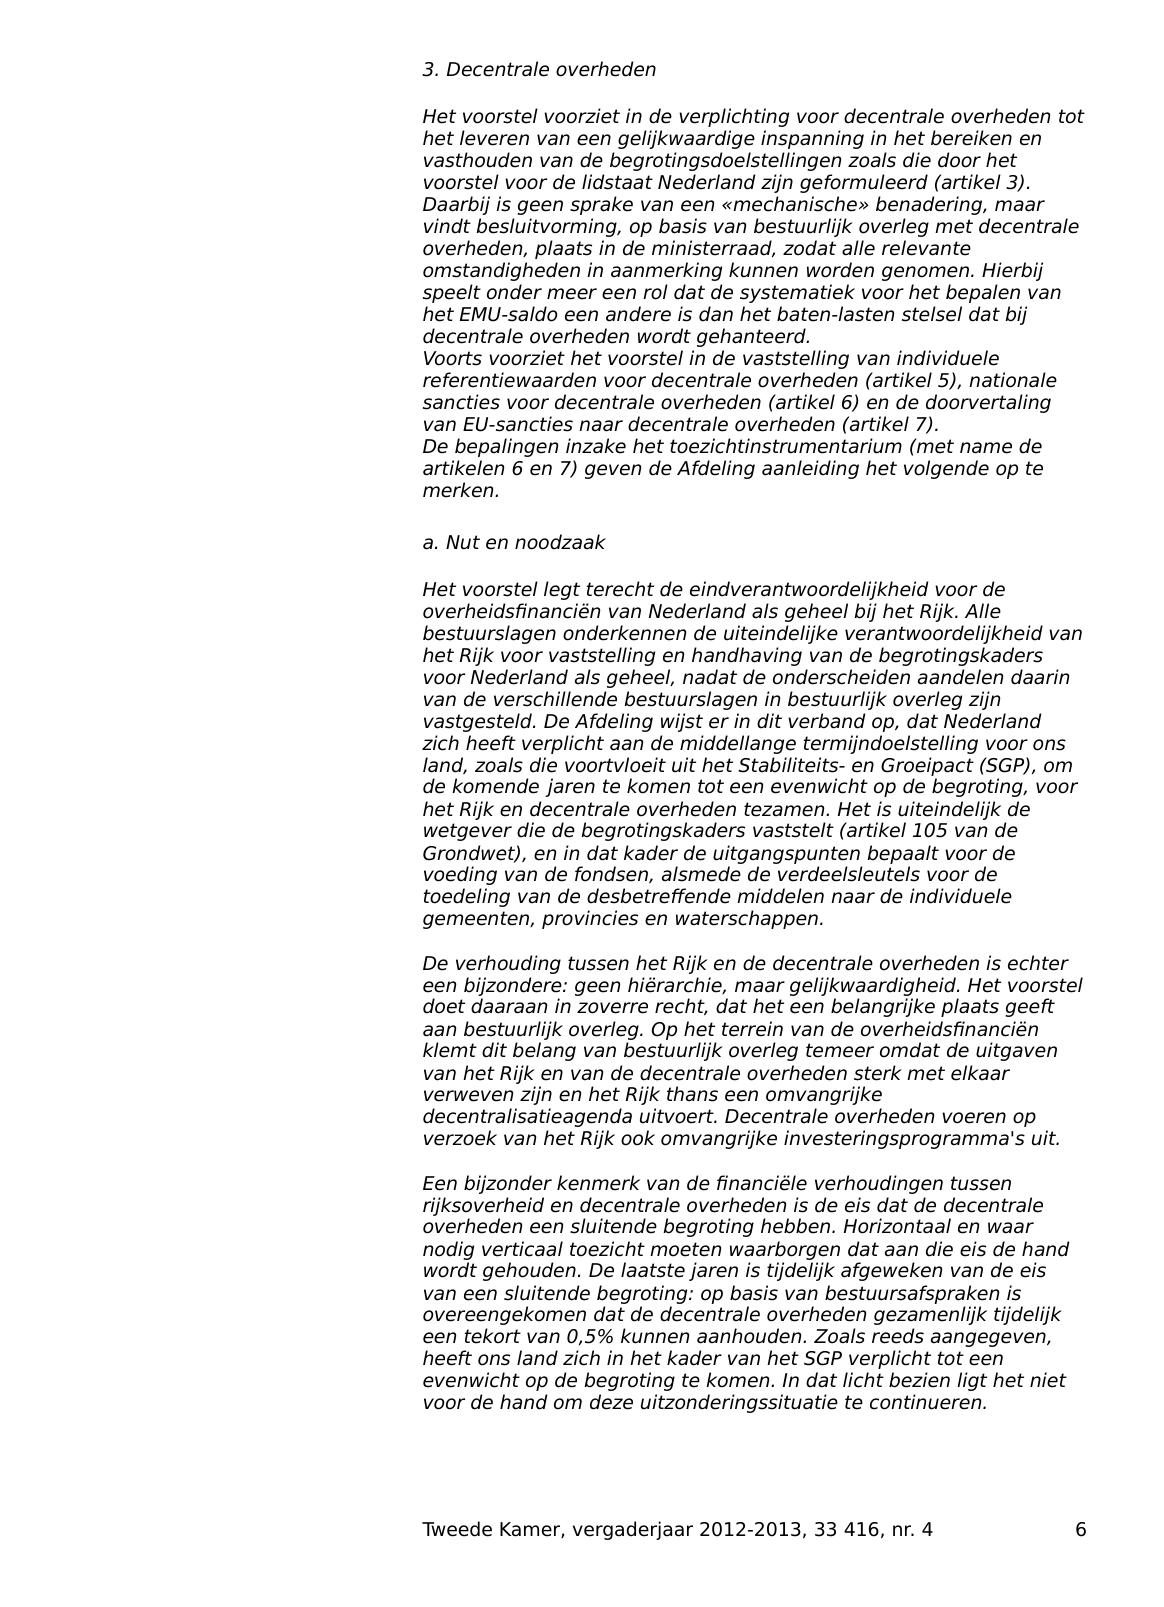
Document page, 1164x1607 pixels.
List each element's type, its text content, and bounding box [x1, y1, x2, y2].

text Het voorstel voorziet in de verplichting voor decentrale overheden tot het leveren van een gelijkwaardige inspanning in het bereiken en vasthouden van de begrotingsdoelstellingen zoals die door het voorstel voor de lidstaat Nederland zijn geformuleerd (artikel 3). Daarbij is geen sprake van een «mechanische» benadering, maar vindt besluitvorming, op basis van bestuurlijk overleg met decentrale overheden, plaats in de ministerraad, zodat alle relevante omstandigheden in aanmerking kunnen worden genomen. Hierbij speelt onder meer een rol dat de systematiek voor het bepalen van het EMU-saldo een andere is dan het baten-lasten stelsel dat bij decentrale overheden wordt gehanteerd. [422, 106, 1087, 348]
text De bepalingen inzake het toezichtinstrumentarium (met name de artikelen 6 en 7) geven de Afdeling aanleiding het volgende op te merken. [422, 436, 1087, 502]
text Het voorstel legt terecht de eindverantwoordelijkheid voor de overheidsfinanciën van Nederland als geheel bij het Rijk. Alle bestuurslagen onderkennen de uiteindelijke verantwoordelijkheid van het Rijk voor vaststelling en handhaving van de begrotingskaders voor Nederland als geheel, nadat de onderscheiden aandelen daarin van de verschillende bestuurslagen in bestuurlijk overleg zijn vastgesteld. De Afdeling wijst er in dit verband op, dat Nederland zich heeft verplicht aan de middellange termijndoelstelling voor ons land, zoals die voortvloeit uit het Stabiliteits- en Groeipact (SGP), om de komende jaren te komen tot een evenwicht op de begroting, voor het Rijk en decentrale overheden tezamen. Het is uiteindelijk de wetgever die de begrotingskaders vaststelt (artikel 105 van de Grondwet), en in dat kader de uitgangspunten bepaalt voor de voeding van de fondsen, alsmede de verdeelsleutels voor de toedeling van de desbetreffende middelen naar de individuele gemeenten, provincies en waterschappen. [422, 579, 1087, 930]
text De verhouding tussen het Rijk en de decentrale overheden is echter een bijzondere: geen hiërarchie, maar gelijkwaardigheid. Het voorstel doet daaraan in zoverre recht, dat het een belangrijke plaats geeft aan bestuurlijk overleg. Op het terrein van de overheidsfinanciën klemt dit belang van bestuurlijk overleg temeer omdat de uitgaven van het Rijk en van de decentrale overheden sterk met elkaar verweven zijn en het Rijk thans een omvangrijke decentralisatieagenda uitvoert. Decentrale overheden voeren op verzoek van het Rijk ook omvangrijke investeringsprogramma's uit. [422, 952, 1087, 1150]
subtitle a. Nut en noodzaak [422, 532, 1087, 554]
text Een bijzonder kenmerk van de financiële verhoudingen tussen rijksoverheid en decentrale overheden is de eis dat de decentrale overheden een sluitende begroting hebben. Horizontaal en waar nodig verticaal toezicht moeten waarborgen dat aan die eis de hand wordt gehouden. De laatste jaren is tijdelijk afgeweken van de eis van een sluitende begroting: op basis van bestuursafspraken is overeengekomen dat de decentrale overheden gezamenlijk tijdelijk een tekort van 0,5% kunnen aanhouden. Zoals reeds aangegeven, heeft ons land zich in het kader van het SGP verplicht tot een evenwicht op de begroting te komen. In dat licht bezien ligt het niet voor de hand om deze uitzonderingssituatie te continueren. [422, 1172, 1087, 1414]
subtitle 3. Decentrale overheden [422, 59, 1087, 81]
text Voorts voorziet het voorstel in de vaststelling van individuele referentiewaarden voor decentrale overheden (artikel 5), nationale sancties voor decentrale overheden (artikel 6) en de doorvertaling van EU-sancties naar decentrale overheden (artikel 7). [422, 348, 1087, 436]
